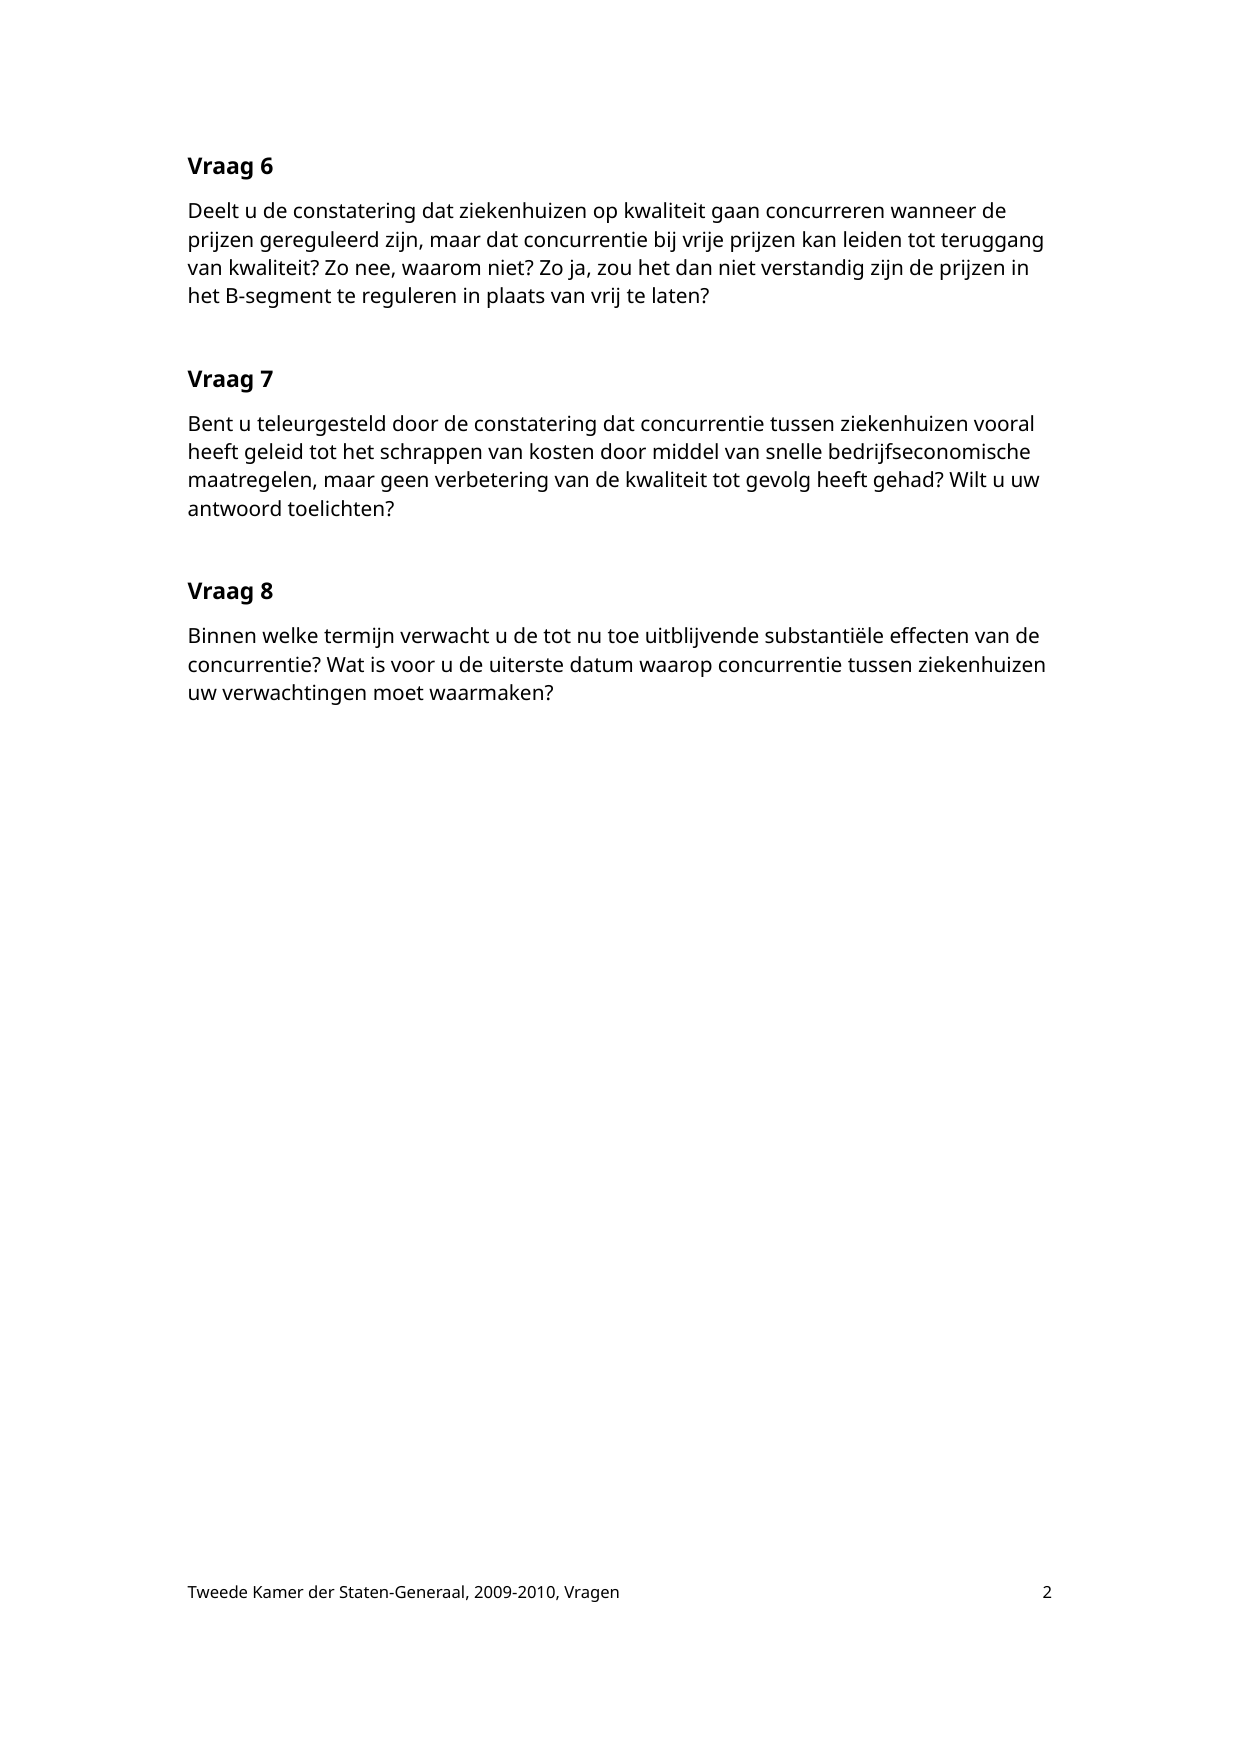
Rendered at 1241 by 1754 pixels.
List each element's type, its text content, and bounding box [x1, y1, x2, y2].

subtitle Vraag 8 [187, 575, 1053, 606]
subtitle Vraag 6 [187, 150, 1053, 181]
text Binnen welke termijn verwacht u de tot nu toe uitblijvende substantiële effecten van de concurrentie? Wat is voor u de uiterste datum waarop concurrentie tussen ziekenhuizen uw verwachtingen moet waarmaken? [187, 621, 1053, 707]
text Bent u teleurgesteld door de constatering dat concurrentie tussen ziekenhuizen vooral heeft geleid tot het schrappen van kosten door middel van snelle bedrijfseconomische maatregelen, maar geen verbetering van de kwaliteit tot gevolg heeft gehad? Wilt u uw antwoord toelichten? [187, 409, 1053, 522]
text Deelt u de constatering dat ziekenhuizen op kwaliteit gaan concurreren wanneer de prijzen gereguleerd zijn, maar dat concurrentie bij vrije prijzen kan leiden tot teruggang van kwaliteit? Zo nee, waarom niet? Zo ja, zou het dan niet verstandig zijn de prijzen in het B-segment te reguleren in plaats van vrij te laten? [187, 196, 1053, 310]
subtitle Vraag 7 [187, 362, 1053, 394]
